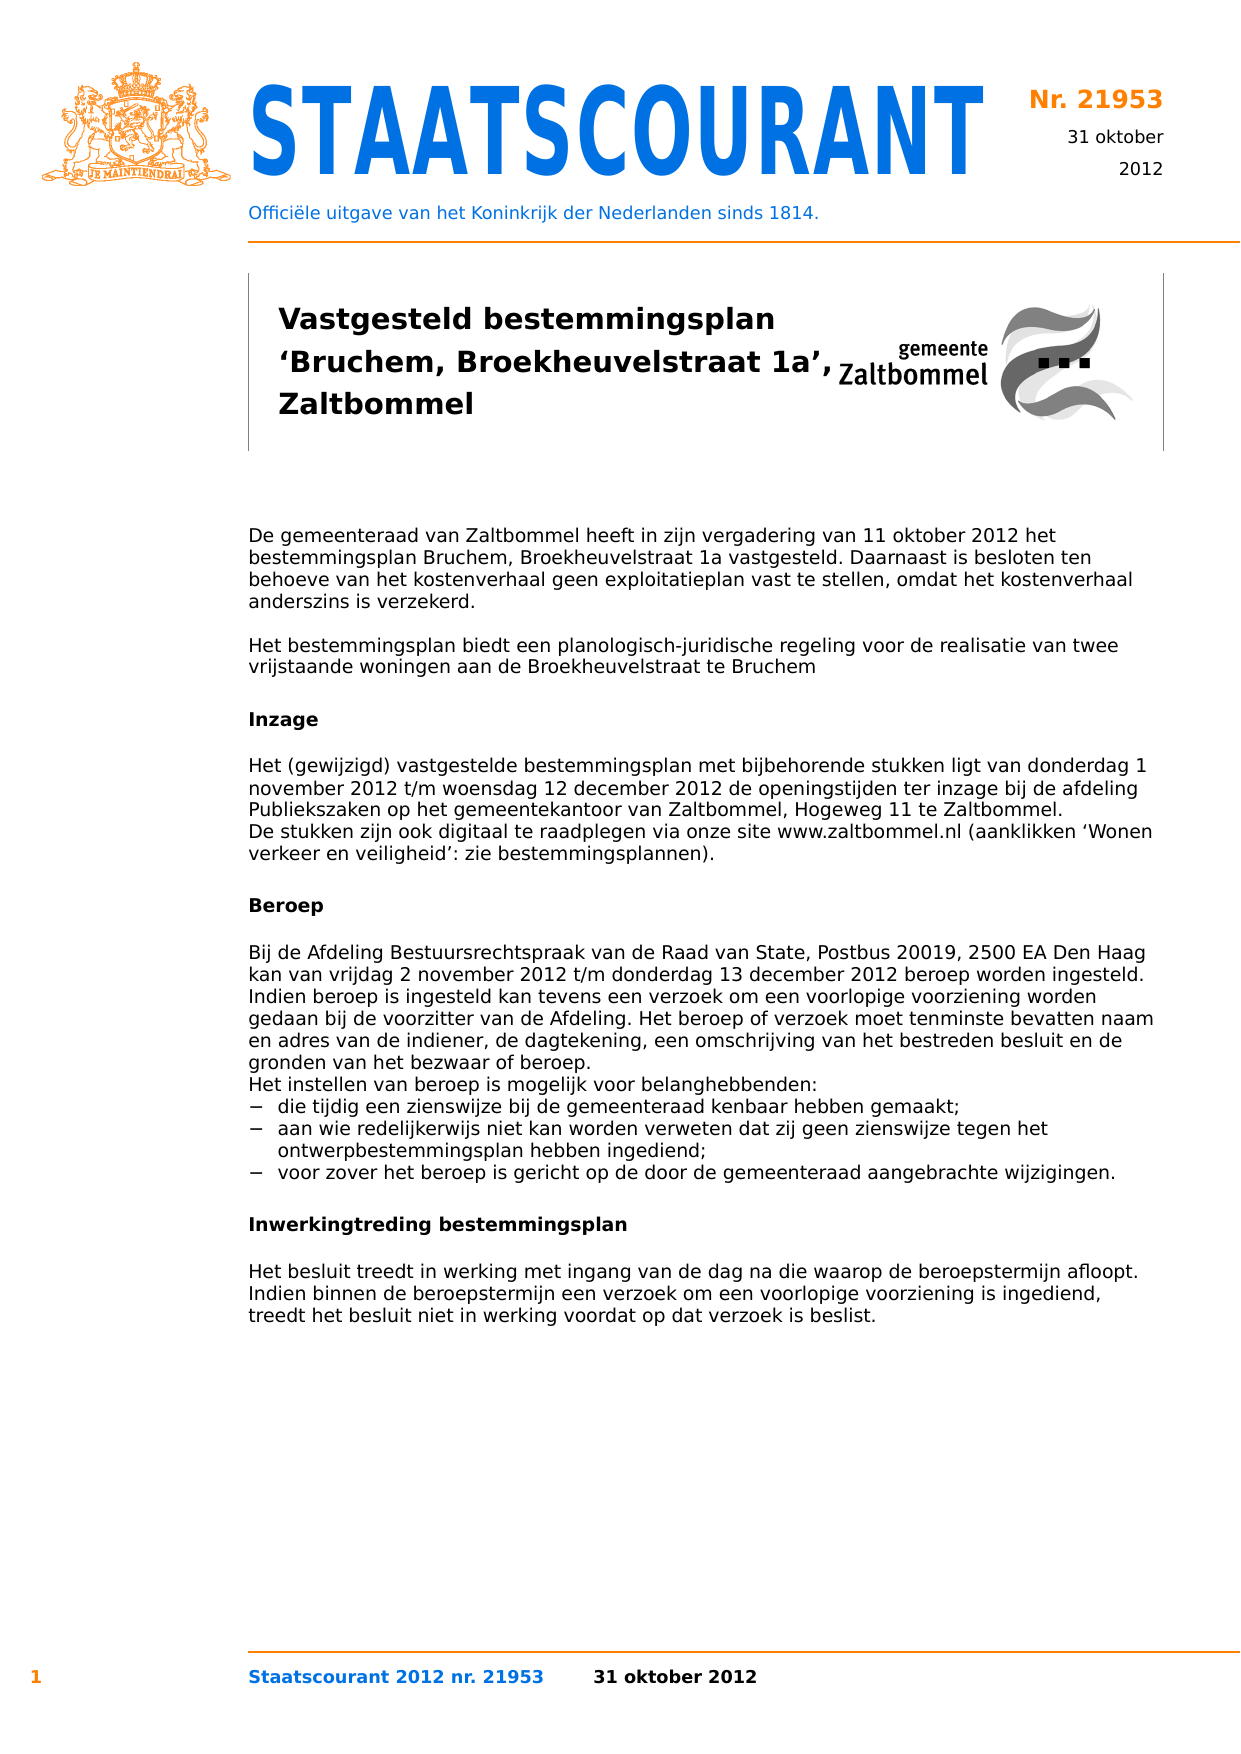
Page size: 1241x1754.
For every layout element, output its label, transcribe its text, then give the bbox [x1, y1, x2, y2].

subtitle Inzage [248, 708, 1163, 730]
subtitle Inwerkingtreding bestemmingsplan [248, 1214, 1163, 1236]
table_header [25, 62, 248, 241]
text Bij de Afdeling Bestuursrechtspraak van de Raad van State, Postbus 20019, 2500 EA Den Haag kan van vrijdag 2 november 2012 t/m donderdag 13 december 2012 beroep worden ingesteld. Indien beroep is ingesteld kan tevens een verzoek om een voorlopige voorziening worden gedaan bij de voorzitter van de Afdeling. Het beroep of verzoek moet tenminste bevatten naam en adres van de indiener, de dagtekening, een omschrijving van het bestreden besluit en de gronden van het bezwaar of beroep. [248, 942, 1163, 1074]
subtitle Vastgesteld bestemmingsplan ‘Bruchem, Broekheuvelstraat 1a’, Zaltbommel [249, 273, 1163, 451]
picture [838, 302, 1134, 421]
table_cell 2012 [998, 153, 1240, 203]
table_header Nr. 21953 [998, 62, 1240, 121]
text − die tijdig een zienswijze bij de gemeenteraad kenbaar hebben gemaakt; [248, 1096, 1163, 1118]
text De gemeenteraad van Zaltbommel heeft in zijn vergadering van 11 oktober 2012 het bestemmingsplan Bruchem, Broekheuvelstraat 1a vastgesteld. Daarnaast is besloten ten behoeve van het kostenverhaal geen exploitatieplan vast te stellen, omdat het kostenverhaal anderszins is verzekerd. [248, 525, 1163, 613]
text − voor zover het beroep is gericht op de door de gemeenteraad aangebrachte wijzigingen. [248, 1162, 1163, 1184]
subtitle Beroep [248, 895, 1163, 917]
picture [41, 62, 231, 186]
text Het bestemmingsplan biedt een planologisch-juridische regeling voor de realisatie van twee vrijstaande woningen aan de Broekheuvelstraat te Bruchem [248, 634, 1163, 678]
text − aan wie redelijkerwijs niet kan worden verweten dat zij geen zienswijze tegen het ontwerpbestemmingsplan hebben ingediend; [248, 1118, 1163, 1162]
table_header STAATSCOURANT [248, 62, 998, 203]
text De stukken zijn ook digitaal te raadplegen via onze site www.zaltbommel.nl (aanklikken ‘Wonen verkeer en veiligheid’: zie bestemmingsplannen). [248, 821, 1163, 865]
table_cell 31 oktober [998, 121, 1240, 153]
table_cell Officiële uitgave van het Koninkrijk der Nederlanden sinds 1814. [248, 203, 1240, 241]
text Het (gewijzigd) vastgestelde bestemmingsplan met bijbehorende stukken ligt van donderdag 1 november 2012 t/m woensdag 12 december 2012 de openingstijden ter inzage bij de afdeling Publiekszaken op het gemeentekantoor van Zaltbommel, Hogeweg 11 te Zaltbommel. [248, 755, 1163, 821]
text Het instellen van beroep is mogelijk voor belanghebbenden: [248, 1074, 1163, 1096]
text Het besluit treedt in werking met ingang van de dag na die waarop de beroepstermijn afloopt. Indien binnen de beroepstermijn een verzoek om een voorlopige voorziening is ingediend, treedt het besluit niet in werking voordat op dat verzoek is beslist. [248, 1261, 1163, 1327]
